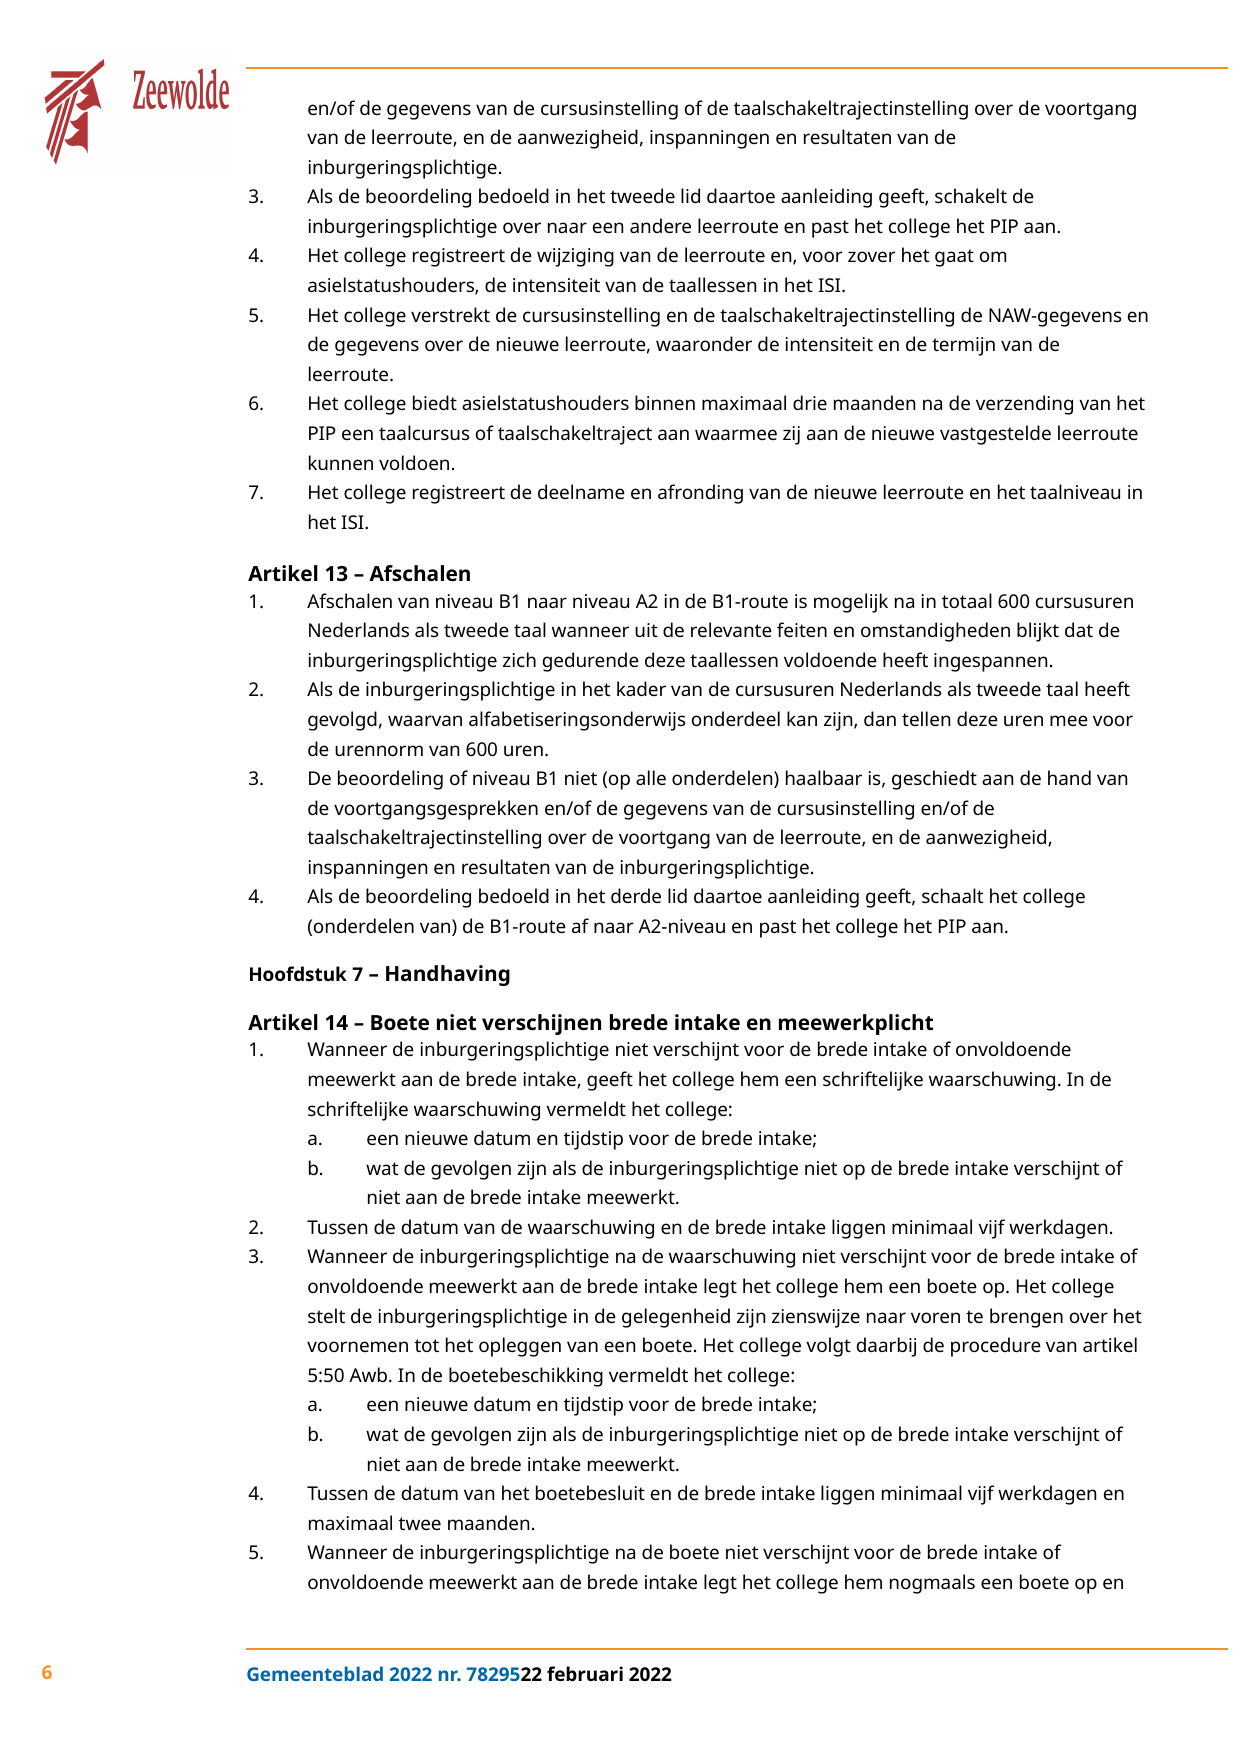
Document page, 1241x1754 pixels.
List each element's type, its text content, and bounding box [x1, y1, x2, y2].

list Wanneer de inburgeringsplichtige na de boete niet verschijnt voor de brede intake of onvoldoende meewerkt aan de brede intake legt het college hem nogmaals een boete op en [248, 1539, 1152, 1595]
list Het college registreert de deelname en afronding van de nieuwe leerroute en het taalniveau in het ISI. [248, 479, 1152, 535]
list Afschalen van niveau B1 naar niveau A2 in de B1-route is mogelijk na in totaal 600 cursusuren Nederlands als tweede taal wanneer uit de relevante feiten en omstandigheden blijkt dat de inburgeringsplichtige zich gedurende deze taallessen voldoende heeft ingespannen. [248, 588, 1152, 673]
list De beoordeling of niveau B1 niet (op alle onderdelen) haalbaar is, geschiedt aan de hand van de voortgangsgesprekken en/of de gegevens van de cursusinstelling en/of de taalschakeltrajectinstelling over de voortgang van de leerroute, en de aanwezigheid, inspanningen en resultaten van de inburgeringsplichtige. [248, 765, 1152, 880]
list Het college verstrekt de cursusinstelling en de taalschakeltrajectinstelling de NAW-gegevens en de gegevens over de nieuwe leerroute, waaronder de intensiteit en de termijn van de leerroute. [248, 302, 1152, 387]
list Als de beoordeling bedoeld in het tweede lid daartoe aanleiding geeft, schakelt de inburgeringsplichtige over naar een andere leerroute en past het college het PIP aan. [248, 183, 1152, 239]
list Tussen de datum van het boetebesluit en de brede intake liggen minimaal vijf werkdagen en maximaal twee maanden. [248, 1480, 1152, 1536]
list Wanneer de inburgeringsplichtige niet verschijnt voor de brede intake of onvoldoende meewerkt aan de brede intake, geeft het college hem een schriftelijke waarschuwing. In de schriftelijke waarschuwing vermeldt het college: [248, 1037, 1152, 1121]
list Tussen de datum van de waarschuwing en de brede intake liggen minimaal vijf werkdagen. [248, 1214, 1152, 1240]
list Als de inburgeringsplichtige in het kader van de cursusuren Nederlands als tweede taal heeft gevolgd, waarvan alfabetiseringsonderwijs onderdeel kan zijn, dan tellen deze uren mee voor de urennorm van 600 uren. [248, 677, 1152, 761]
text Artikel 13 – Afschalen [248, 559, 1152, 588]
list wat de gevolgen zijn als de inburgeringsplichtige niet op de brede intake verschijnt of niet aan de brede intake meewerkt. [307, 1421, 1152, 1476]
list Als de beoordeling bedoeld in het derde lid daartoe aanleiding geeft, schaalt het college (onderdelen van) de B1-route af naar A2-niveau en past het college het PIP aan. [248, 884, 1152, 939]
list wat de gevolgen zijn als de inburgeringsplichtige niet op de brede intake verschijnt of niet aan de brede intake meewerkt. [307, 1155, 1152, 1210]
list een nieuwe datum en tijdstip voor de brede intake; [307, 1125, 1152, 1151]
text Artikel 14 – Boete niet verschijnen brede intake en meewerkplicht [248, 1008, 1152, 1037]
list Het college biedt asielstatushouders binnen maximaal drie maanden na de verzending van het PIP een taalcursus of taalschakeltraject aan waarmee zij aan de nieuwe vastgestelde leerroute kunnen voldoen. [248, 391, 1152, 476]
list een nieuwe datum en tijdstip voor de brede intake; [307, 1392, 1152, 1417]
list en/of de gegevens van de cursusinstelling of de taalschakeltrajectinstelling over de voortgang van de leerroute, en de aanwezigheid, inspanningen en resultaten van de inburgeringsplichtige. [248, 95, 1152, 180]
list Wanneer de inburgeringsplichtige na de waarschuwing niet verschijnt voor de brede intake of onvoldoende meewerkt aan de brede intake legt het college hem een boete op. Het college stelt de inburgeringsplichtige in de gelegenheid zijn zienswijze naar voren te brengen over het voornemen tot het opleggen van een boete. Het college volgt daarbij de procedure van artikel 5:50 Awb. In de boetebeschikking vermeldt het college: [248, 1244, 1152, 1388]
text Hoofdstuk 7 – Handhaving [248, 959, 1152, 987]
list Het college registreert de wijziging van de leerroute en, voor zover het gaat om asielstatushouders, de intensiteit van de taallessen in het ISI. [248, 243, 1152, 298]
picture [41, 47, 231, 172]
